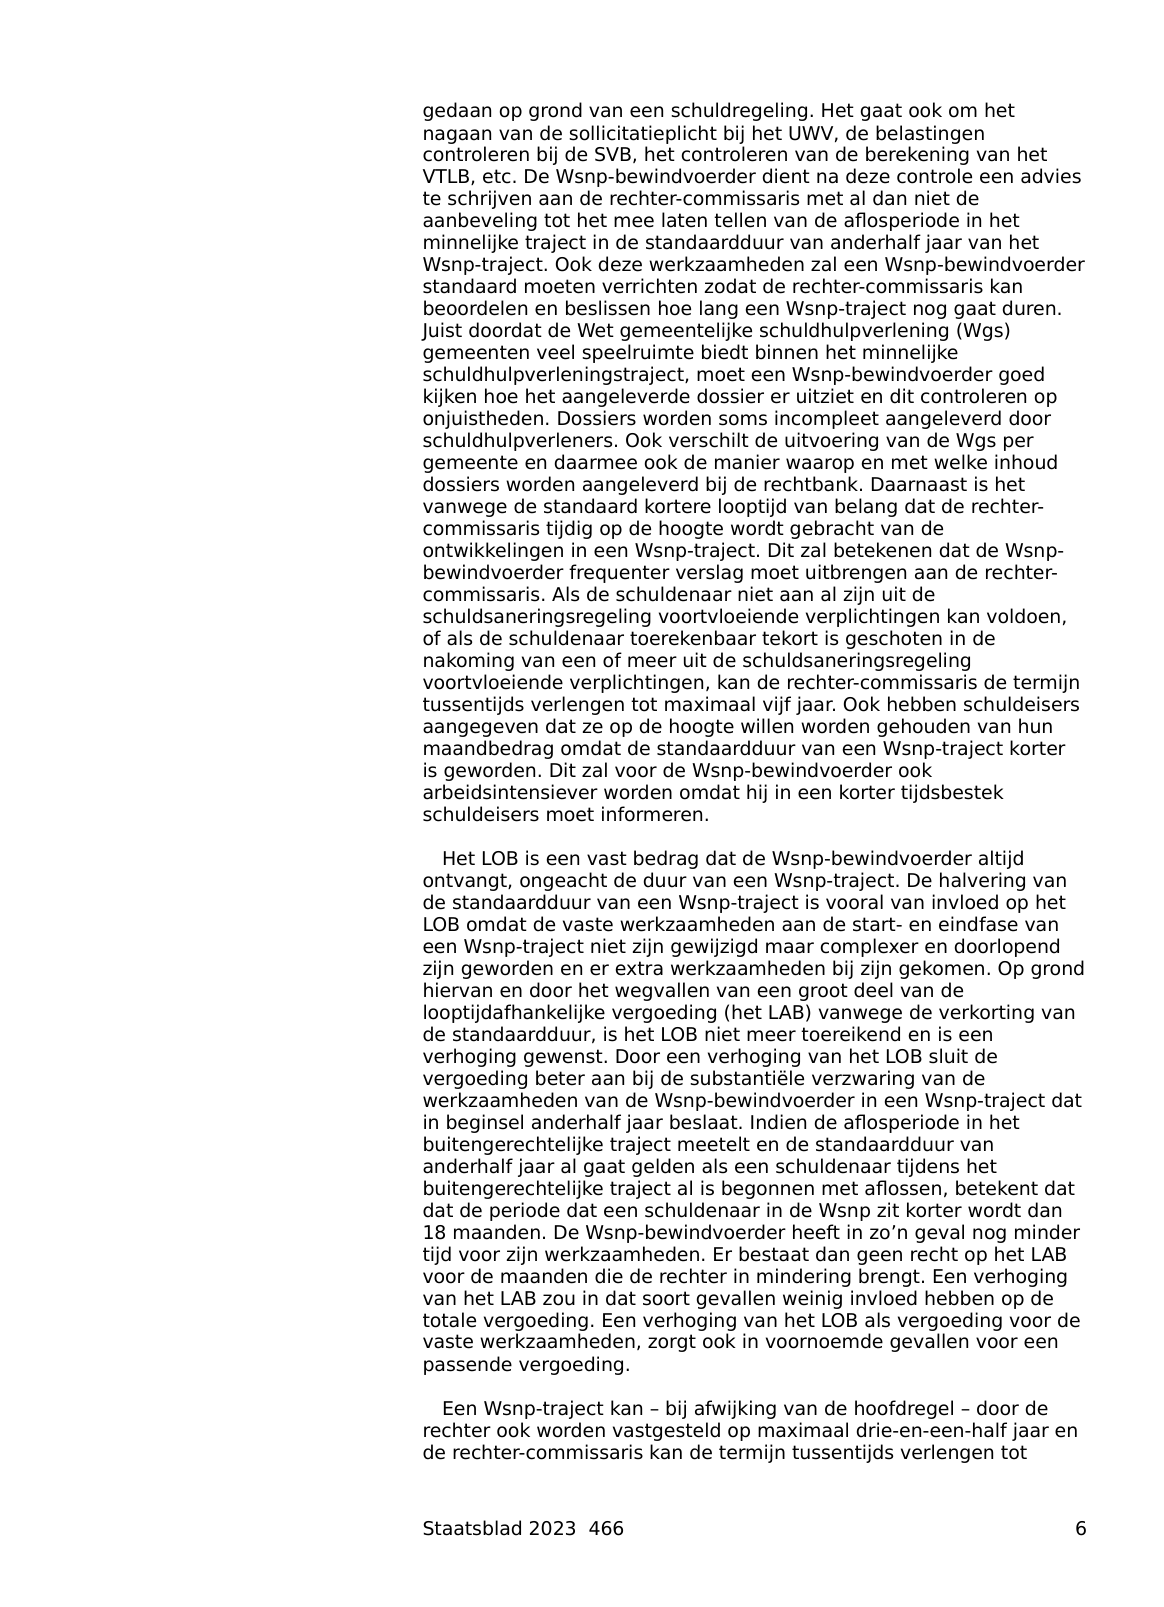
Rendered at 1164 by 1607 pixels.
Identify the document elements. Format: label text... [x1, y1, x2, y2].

text Het LOB is een vast bedrag dat de Wsnp-bewindvoerder altijd ontvangt, ongeacht de duur van een Wsnp-traject. De halvering van de standaardduur van een Wsnp-traject is vooral van invloed op het LOB omdat de vaste werkzaamheden aan de start- en eindfase van een Wsnp-traject niet zijn gewijzigd maar complexer en doorlopend zijn geworden en er extra werkzaamheden bij zijn gekomen. Op grond hiervan en door het wegvallen van een groot deel van de looptijdafhankelijke vergoeding (het LAB) vanwege de verkorting van de standaardduur, is het LOB niet meer toereikend en is een verhoging gewenst. Door een verhoging van het LOB sluit de vergoeding beter aan bij de substantiële verzwaring van de werkzaamheden van de Wsnp-bewindvoerder in een Wsnp-traject dat in beginsel anderhalf jaar beslaat. Indien de aflosperiode in het buitengerechtelijke traject meetelt en de standaardduur van anderhalf jaar al gaat gelden als een schuldenaar tijdens het buitengerechtelijke traject al is begonnen met aflossen, betekent dat dat de periode dat een schuldenaar in de Wsnp zit korter wordt dan 18 maanden. De Wsnp-bewindvoerder heeft in zo’n geval nog minder tijd voor zijn werkzaamheden. Er bestaat dan geen recht op het LAB voor de maanden die de rechter in mindering brengt. Een verhoging van het LAB zou in dat soort gevallen weinig invloed hebben op de totale vergoeding. Een verhoging van het LOB als vergoeding voor de vaste werkzaamheden, zorgt ook in voornoemde gevallen voor een passende vergoeding. [422, 848, 1087, 1375]
text gedaan op grond van een schuldregeling. Het gaat ook om het nagaan van de sollicitatieplicht bij het UWV, de belastingen controleren bij de SVB, het controleren van de berekening van het VTLB, etc. De Wsnp-bewindvoerder dient na deze controle een advies te schrijven aan de rechter-commissaris met al dan niet de aanbeveling tot het mee laten tellen van de aflosperiode in het minnelijke traject in de standaardduur van anderhalf jaar van het Wsnp-traject. Ook deze werkzaamheden zal een Wsnp-bewindvoerder standaard moeten verrichten zodat de rechter-commissaris kan beoordelen en beslissen hoe lang een Wsnp-traject nog gaat duren. Juist doordat de Wet gemeentelijke schuldhulpverlening (Wgs) gemeenten veel speelruimte biedt binnen het minnelijke schuldhulpverleningstraject, moet een Wsnp-bewindvoerder goed kijken hoe het aangeleverde dossier er uitziet en dit controleren op onjuistheden. Dossiers worden soms incompleet aangeleverd door schuldhulpverleners. Ook verschilt de uitvoering van de Wgs per gemeente en daarmee ook de manier waarop en met welke inhoud dossiers worden aangeleverd bij de rechtbank. Daarnaast is het vanwege de standaard kortere looptijd van belang dat de rechter-commissaris tijdig op de hoogte wordt gebracht van de ontwikkelingen in een Wsnp-traject. Dit zal betekenen dat de Wsnp-bewindvoerder frequenter verslag moet uitbrengen aan de rechter-commissaris. Als de schuldenaar niet aan al zijn uit de schuldsaneringsregeling voortvloeiende verplichtingen kan voldoen, of als de schuldenaar toerekenbaar tekort is geschoten in de nakoming van een of meer uit de schuldsaneringsregeling voortvloeiende verplichtingen, kan de rechter-commissaris de termijn tussentijds verlengen tot maximaal vijf jaar. Ook hebben schuldeisers aangegeven dat ze op de hoogte willen worden gehouden van hun maandbedrag omdat de standaardduur van een Wsnp-traject korter is geworden. Dit zal voor de Wsnp-bewindvoerder ook arbeidsintensiever worden omdat hij in een korter tijdsbestek schuldeisers moet informeren. [422, 100, 1087, 826]
text Een Wsnp-traject kan – bij afwijking van de hoofdregel – door de rechter ook worden vastgesteld op maximaal drie-en-een-half jaar en de rechter-commissaris kan de termijn tussentijds verlengen tot [422, 1398, 1087, 1463]
